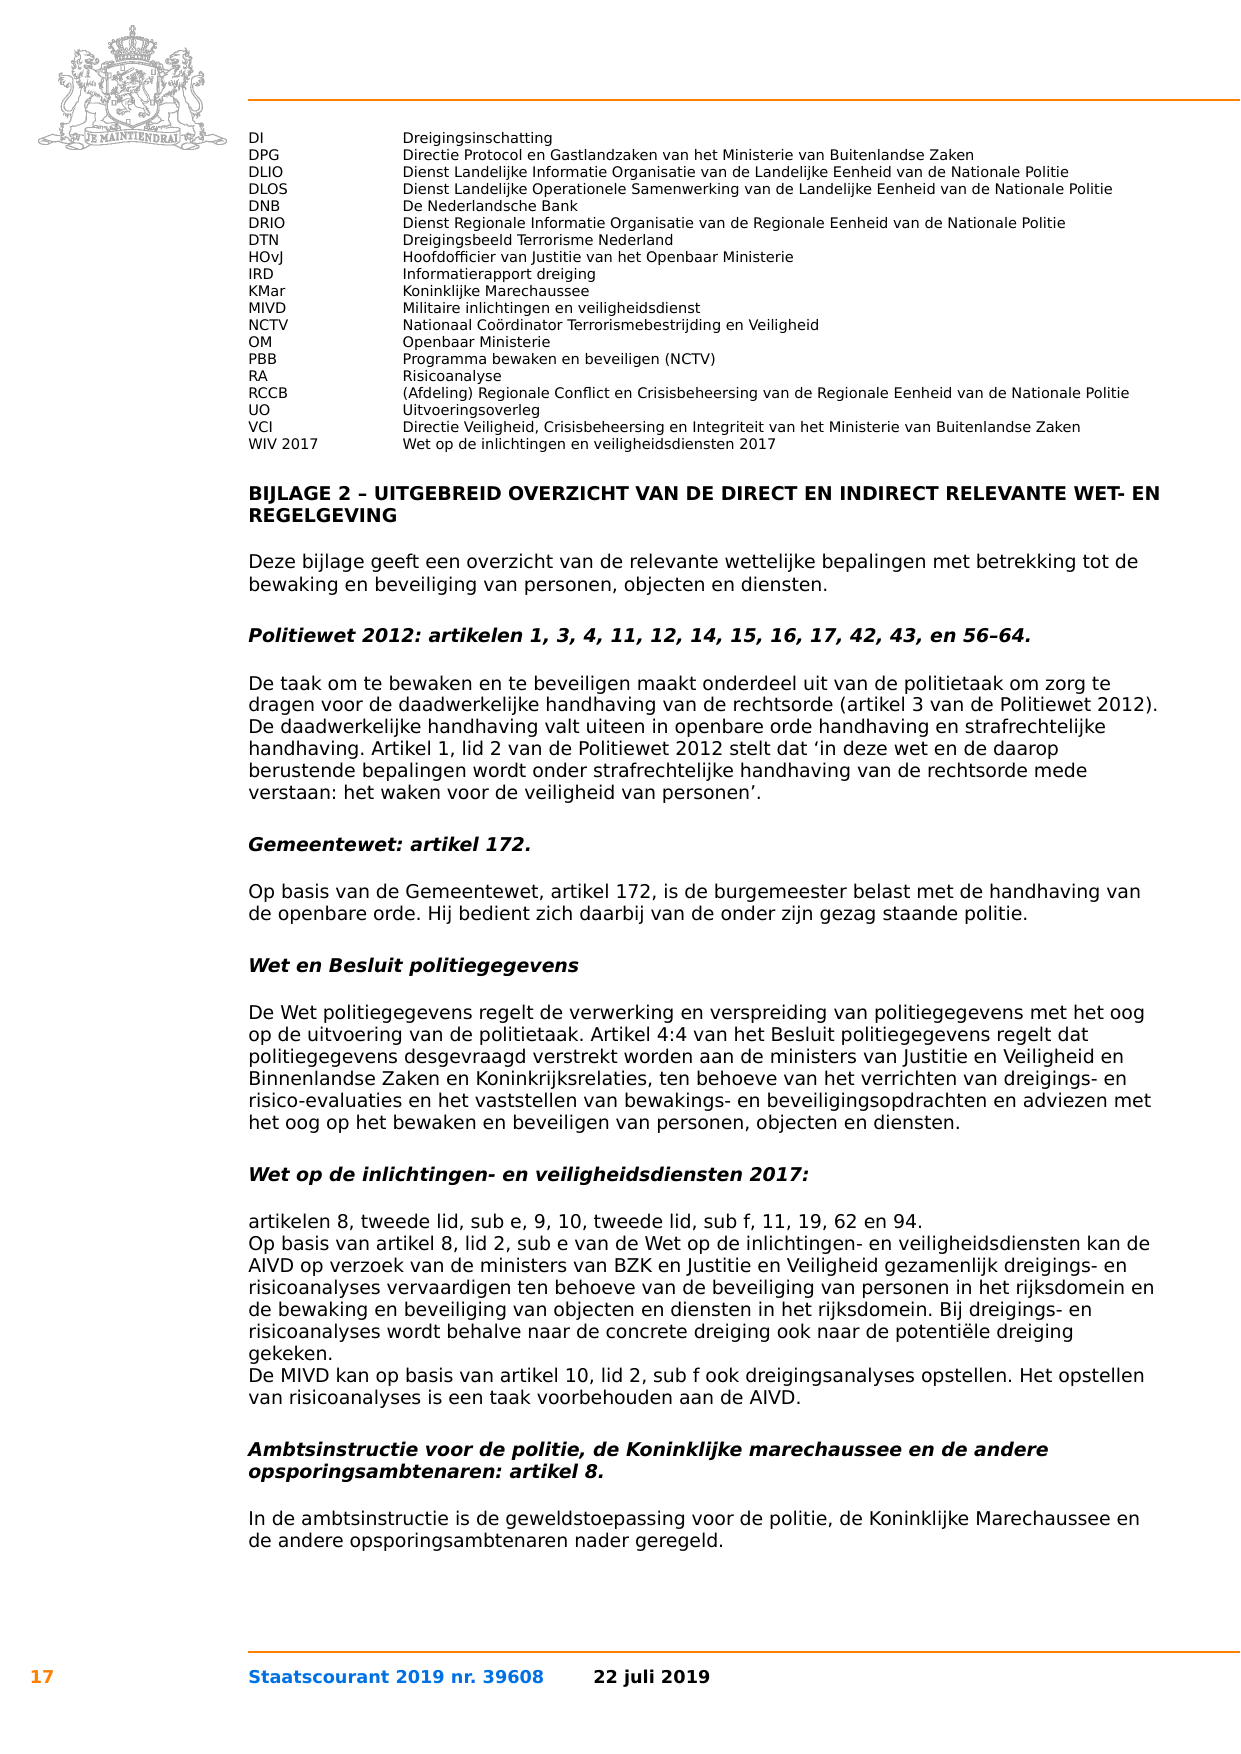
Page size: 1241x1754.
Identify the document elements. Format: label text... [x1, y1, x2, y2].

table_cell Dreigingsbeeld Terrorisme Nederland [397, 232, 1163, 249]
text De Wet politiegegevens regelt de verwerking en verspreiding van politiegegevens met het oog op de uitvoering van de politietaak. Artikel 4:4 van het Besluit politiegegevens regelt dat politiegegevens desgevraagd verstrekt worden aan de ministers van Justitie en Veiligheid en Binnenlandse Zaken en Koninkrijksrelaties, ten behoeve van het verrichten van dreigings- en risico-evaluaties en het vaststellen van bewakings- en beveiligingsopdrachten en adviezen met het oog op het bewaken en beveiligen van personen, objecten en diensten. [248, 1002, 1163, 1134]
table_cell KMar [248, 283, 397, 300]
table_cell Hoofdofficier van Justitie van het Openbaar Ministerie [397, 249, 1163, 266]
table_cell HOvJ [248, 249, 397, 266]
table_cell Directie Protocol en Gastlandzaken van het Ministerie van Buitenlandse Zaken [397, 147, 1163, 164]
table_cell Dreigingsinschatting [397, 130, 1163, 147]
subtitle Wet en Besluit politiegegevens [248, 955, 1163, 977]
subtitle Gemeentewet: artikel 172. [248, 834, 1163, 856]
subtitle Wet op de inlichtingen- en veiligheidsdiensten 2017: [248, 1164, 1163, 1186]
text Op basis van de Gemeentewet, artikel 172, is de burgemeester belast met de handhaving van de openbare orde. Hij bedient zich daarbij van de onder zijn gezag staande politie. [248, 881, 1163, 925]
table_cell DLOS [248, 181, 397, 198]
subtitle BIJLAGE 2 – UITGEBREID OVERZICHT VAN DE DIRECT EN INDIRECT RELEVANTE WET- EN REGELGEVING [248, 482, 1163, 526]
table_cell Koninklijke Marechaussee [397, 283, 1163, 300]
table_cell Informatierapport dreiging [397, 266, 1163, 283]
table_cell RA [248, 368, 397, 384]
table_cell MIVD [248, 300, 397, 317]
table_cell DRIO [248, 215, 397, 232]
picture [38, 25, 227, 150]
table_cell DPG [248, 147, 397, 164]
table_cell Risicoanalyse [397, 368, 1163, 384]
subtitle Politiewet 2012: artikelen 1, 3, 4, 11, 12, 14, 15, 16, 17, 42, 43, en 56–64. [248, 625, 1163, 647]
table_cell DTN [248, 232, 397, 249]
table_cell IRD [248, 266, 397, 283]
table_cell DLIO [248, 164, 397, 181]
text De taak om te bewaken en te beveiligen maakt onderdeel uit van de politietaak om zorg te dragen voor de daadwerkelijke handhaving van de rechtsorde (artikel 3 van de Politiewet 2012). De daadwerkelijke handhaving valt uiteen in openbare orde handhaving en strafrechtelijke handhaving. Artikel 1, lid 2 van de Politiewet 2012 stelt dat ‘in deze wet en de daarop berustende bepalingen wordt onder strafrechtelijke handhaving van de rechtsorde mede verstaan: het waken voor de veiligheid van personen’. [248, 672, 1163, 804]
text artikelen 8, tweede lid, sub e, 9, 10, tweede lid, sub f, 11, 19, 62 en 94. [248, 1211, 1163, 1233]
table_cell PBB [248, 351, 397, 368]
table_cell Openbaar Ministerie [397, 334, 1163, 351]
table_cell Militaire inlichtingen en veiligheidsdienst [397, 300, 1163, 317]
table_cell Programma bewaken en beveiligen (NCTV) [397, 351, 1163, 368]
table_cell Dienst Landelijke Informatie Organisatie van de Landelijke Eenheid van de Nationale Politie [397, 164, 1163, 181]
table_cell RCCB [248, 385, 397, 402]
table_cell (Afdeling) Regionale Conflict en Crisisbeheersing van de Regionale Eenheid van de Nationale Politie [397, 385, 1163, 402]
text In de ambtsinstructie is de geweldstoepassing voor de politie, de Koninklijke Marechaussee en de andere opsporingsambtenaren nader geregeld. [248, 1508, 1163, 1552]
table_cell DNB [248, 198, 397, 215]
table_cell De Nederlandsche Bank [397, 198, 1163, 215]
text Op basis van artikel 8, lid 2, sub e van de Wet op de inlichtingen- en veiligheidsdiensten kan de AIVD op verzoek van de ministers van BZK en Justitie en Veiligheid gezamenlijk dreigings- en risicoanalyses vervaardigen ten behoeve van de beveiliging van personen in het rijksdomein en de bewaking en beveiliging van objecten en diensten in het rijksdomein. Bij dreigings- en risicoanalyses wordt behalve naar de concrete dreiging ook naar de potentiële dreiging gekeken. [248, 1233, 1163, 1365]
table_cell UO [248, 402, 397, 418]
table_cell Dienst Regionale Informatie Organisatie van de Regionale Eenheid van de Nationale Politie [397, 215, 1163, 232]
table_cell Wet op de inlichtingen en veiligheidsdiensten 2017 [397, 436, 1163, 452]
table_cell OM [248, 334, 397, 351]
table_cell WIV 2017 [248, 436, 397, 452]
table_cell Uitvoeringsoverleg [397, 402, 1163, 418]
table_cell VCI [248, 419, 397, 436]
text De MIVD kan op basis van artikel 10, lid 2, sub f ook dreigingsanalyses opstellen. Het opstellen van risicoanalyses is een taak voorbehouden aan de AIVD. [248, 1365, 1163, 1409]
table_cell Directie Veiligheid, Crisisbeheersing en Integriteit van het Ministerie van Buitenlandse Zaken [397, 419, 1163, 436]
subtitle Ambtsinstructie voor de politie, de Koninklijke marechaussee en de andere opsporingsambtenaren: artikel 8. [248, 1439, 1163, 1483]
table_cell NCTV [248, 317, 397, 334]
table_cell Dienst Landelijke Operationele Samenwerking van de Landelijke Eenheid van de Nationale Politie [397, 181, 1163, 198]
table_cell DI [248, 130, 397, 147]
table_cell Nationaal Coördinator Terrorismebestrijding en Veiligheid [397, 317, 1163, 334]
text Deze bijlage geeft een overzicht van de relevante wettelijke bepalingen met betrekking tot de bewaking en beveiliging van personen, objecten en diensten. [248, 551, 1163, 595]
